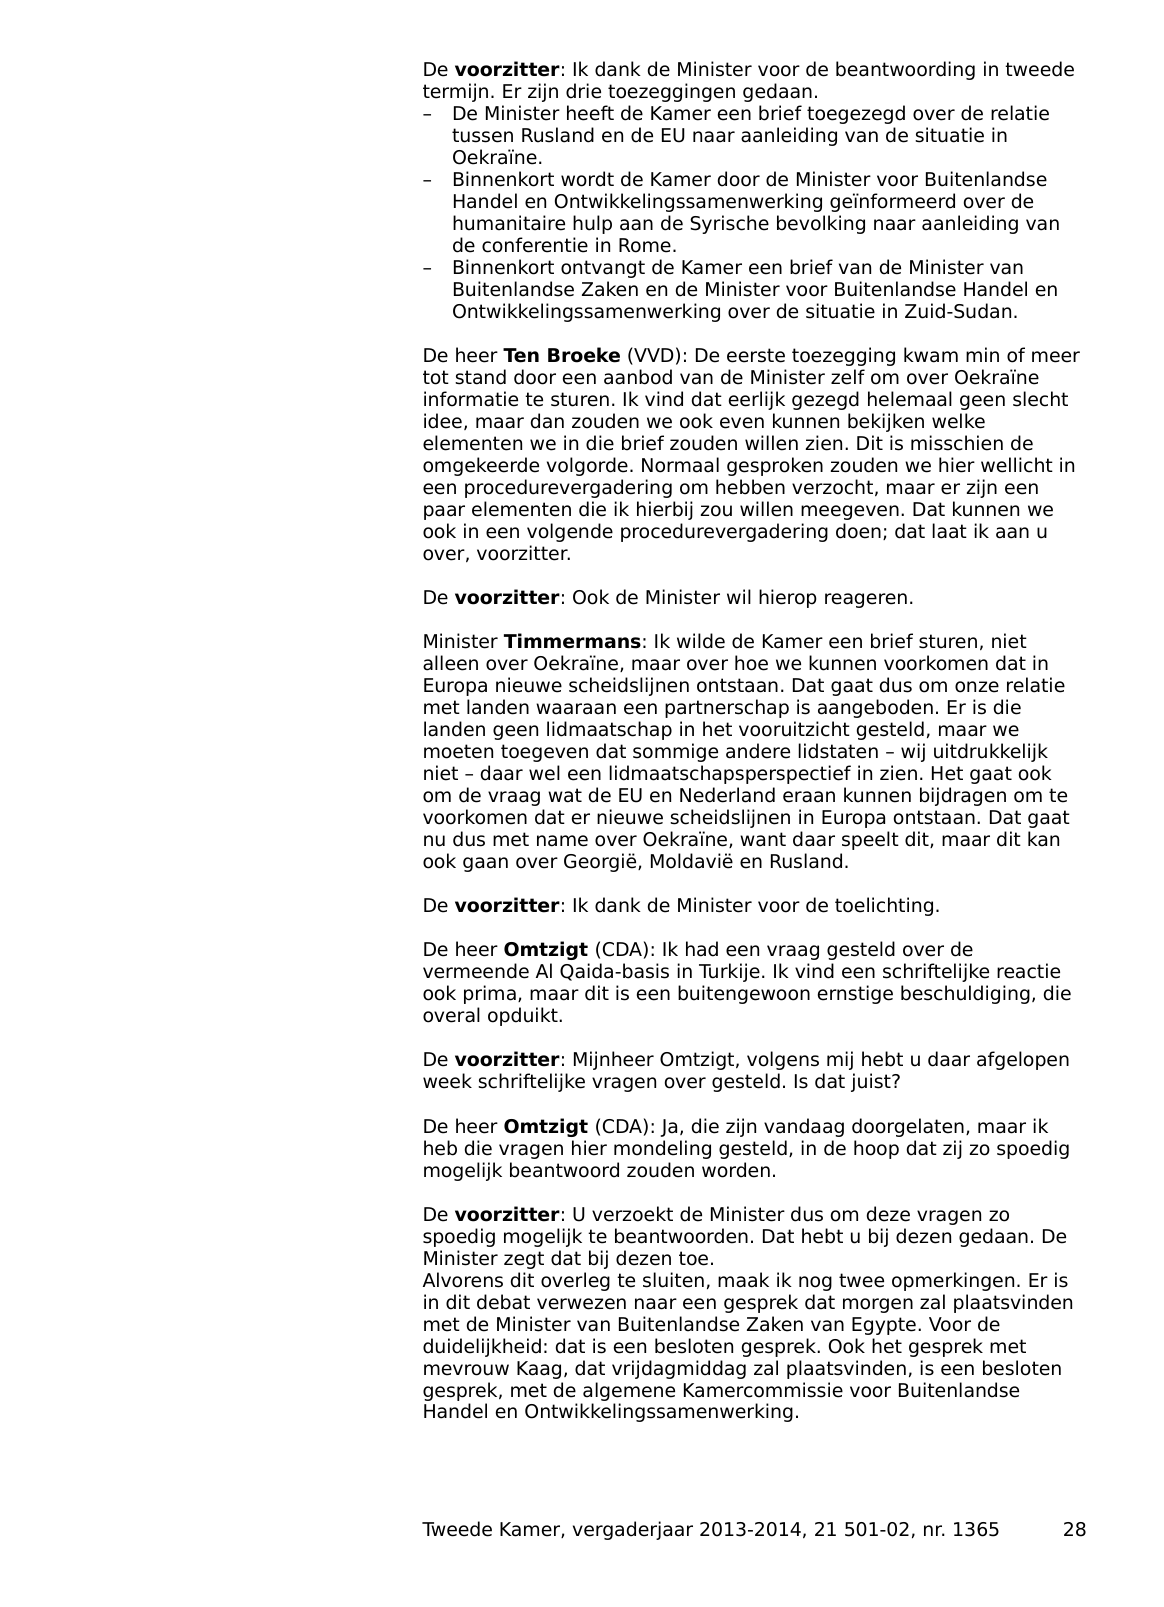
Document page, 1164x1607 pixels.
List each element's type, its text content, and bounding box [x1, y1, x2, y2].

text Minister Timmermans: Ik wilde de Kamer een brief sturen, niet alleen over Oekraïne, maar over hoe we kunnen voorkomen dat in Europa nieuwe scheidslijnen ontstaan. Dat gaat dus om onze relatie met landen waaraan een partnerschap is aangeboden. Er is die landen geen lidmaatschap in het vooruitzicht gesteld, maar we moeten toegeven dat sommige andere lidstaten – wij uitdrukkelijk niet – daar wel een lidmaatschapsperspectief in zien. Het gaat ook om de vraag wat de EU en Nederland eraan kunnen bijdragen om te voorkomen dat er nieuwe scheidslijnen in Europa ontstaan. Dat gaat nu dus met name over Oekraïne, want daar speelt dit, maar dit kan ook gaan over Georgië, Moldavië en Rusland. [422, 631, 1087, 873]
text De voorzitter: Ik dank de Minister voor de toelichting. [422, 895, 1087, 917]
text De heer Ten Broeke (VVD): De eerste toezegging kwam min of meer tot stand door een aanbod van de Minister zelf om over Oekraïne informatie te sturen. Ik vind dat eerlijk gezegd helemaal geen slecht idee, maar dan zouden we ook even kunnen bekijken welke elementen we in die brief zouden willen zien. Dit is misschien de omgekeerde volgorde. Normaal gesproken zouden we hier wellicht in een procedurevergadering om hebben verzocht, maar er zijn een paar elementen die ik hierbij zou willen meegeven. Dat kunnen we ook in een volgende procedurevergadering doen; dat laat ik aan u over, voorzitter. [422, 345, 1087, 565]
text De voorzitter: U verzoekt de Minister dus om deze vragen zo spoedig mogelijk te beantwoorden. Dat hebt u bij dezen gedaan. De Minister zegt dat bij dezen toe. [422, 1204, 1087, 1269]
text – Binnenkort ontvangt de Kamer een brief van de Minister van Buitenlandse Zaken en de Minister voor Buitenlandse Handel en Ontwikkelingssamenwerking over de situatie in Zuid-Sudan. [422, 257, 1087, 323]
text De heer Omtzigt (CDA): Ik had een vraag gesteld over de vermeende Al Qaida-basis in Turkije. Ik vind een schriftelijke reactie ook prima, maar dit is een buitengewoon ernstige beschuldiging, die overal opduikt. [422, 939, 1087, 1027]
text De heer Omtzigt (CDA): Ja, die zijn vandaag doorgelaten, maar ik heb die vragen hier mondeling gesteld, in de hoop dat zij zo spoedig mogelijk beantwoord zouden worden. [422, 1116, 1087, 1181]
text Alvorens dit overleg te sluiten, maak ik nog twee opmerkingen. Er is in dit debat verwezen naar een gesprek dat morgen zal plaatsvinden met de Minister van Buitenlandse Zaken van Egypte. Voor de duidelijkheid: dat is een besloten gesprek. Ook het gesprek met mevrouw Kaag, dat vrijdagmiddag zal plaatsvinden, is een besloten gesprek, met de algemene Kamercommissie voor Buitenlandse Handel en Ontwikkelingssamenwerking. [422, 1269, 1087, 1423]
text De voorzitter: Ik dank de Minister voor de beantwoording in tweede termijn. Er zijn drie toezeggingen gedaan. [422, 59, 1087, 103]
text – De Minister heeft de Kamer een brief toegezegd over de relatie tussen Rusland en de EU naar aanleiding van de situatie in Oekraïne. [422, 103, 1087, 169]
text De voorzitter: Mijnheer Omtzigt, volgens mij hebt u daar afgelopen week schriftelijke vragen over gesteld. Is dat juist? [422, 1049, 1087, 1093]
text – Binnenkort wordt de Kamer door de Minister voor Buitenlandse Handel en Ontwikkelingssamenwerking geïnformeerd over de humanitaire hulp aan de Syrische bevolking naar aanleiding van de conferentie in Rome. [422, 169, 1087, 257]
text De voorzitter: Ook de Minister wil hierop reageren. [422, 587, 1087, 609]
